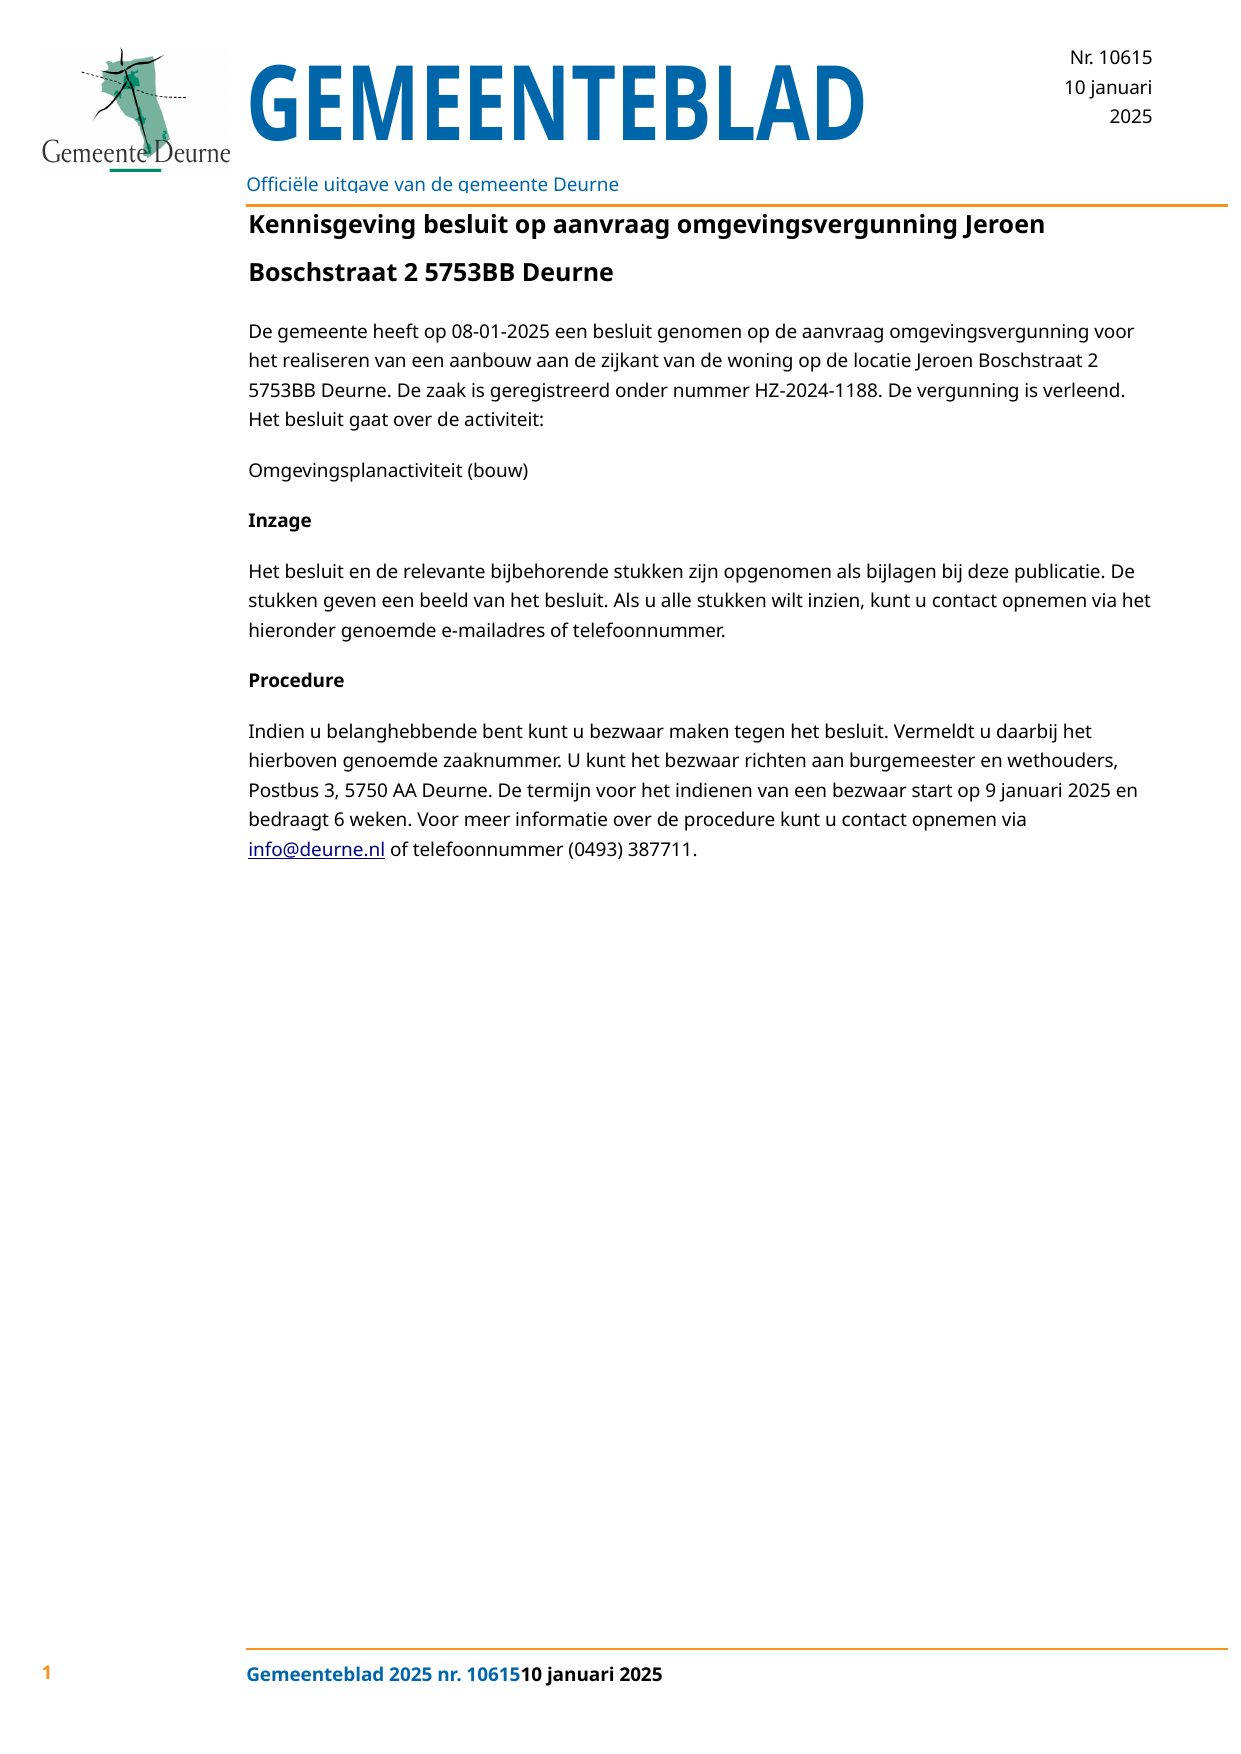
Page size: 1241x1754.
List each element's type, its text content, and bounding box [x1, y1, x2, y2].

text Inzage [248, 507, 1152, 533]
text Omgevingsplanactiviteit (bouw) [248, 457, 1152, 483]
text Kennisgeving besluit op aanvraag omgevingsvergunning Jeroen Boschstraat 2 5753BB Deurne [248, 207, 1152, 288]
text Het besluit en de relevante bijbehorende stukken zijn opgenomen als bijlagen bij deze publicatie. De stukken geven een beeld van het besluit. Als u alle stukken wilt inzien, kunt u contact opnemen via het hieronder genoemde e-mailadres of telefoonnummer. [248, 558, 1152, 643]
text Procedure [248, 667, 1152, 693]
text De gemeente heeft op 08-01-2025 een besluit genomen op de aanvraag omgevingsvergunning voor het realiseren van een aanbouw aan de zijkant van de woning op de locatie Jeroen Boschstraat 2 5753BB Deurne. De zaak is geregistreerd onder nummer HZ-2024-1188. De vergunning is verleend. Het besluit gaat over de activiteit: [248, 318, 1152, 432]
text Indien u belanghebbende bent kunt u bezwaar maken tegen het besluit. Vermeldt u daarbij het hierboven genoemde zaaknummer. U kunt het bezwaar richten aan burgemeester en wethouders, Postbus 3, 5750 AA Deurne. De termijn voor het indienen van een bezwaar start op 9 januari 2025 en bedraagt 6 weken. Voor meer informatie over de procedure kunt u contact opnemen via info@deurne.nl of telefoonnummer (0493) 387711. [248, 718, 1152, 862]
picture [41, 47, 231, 172]
